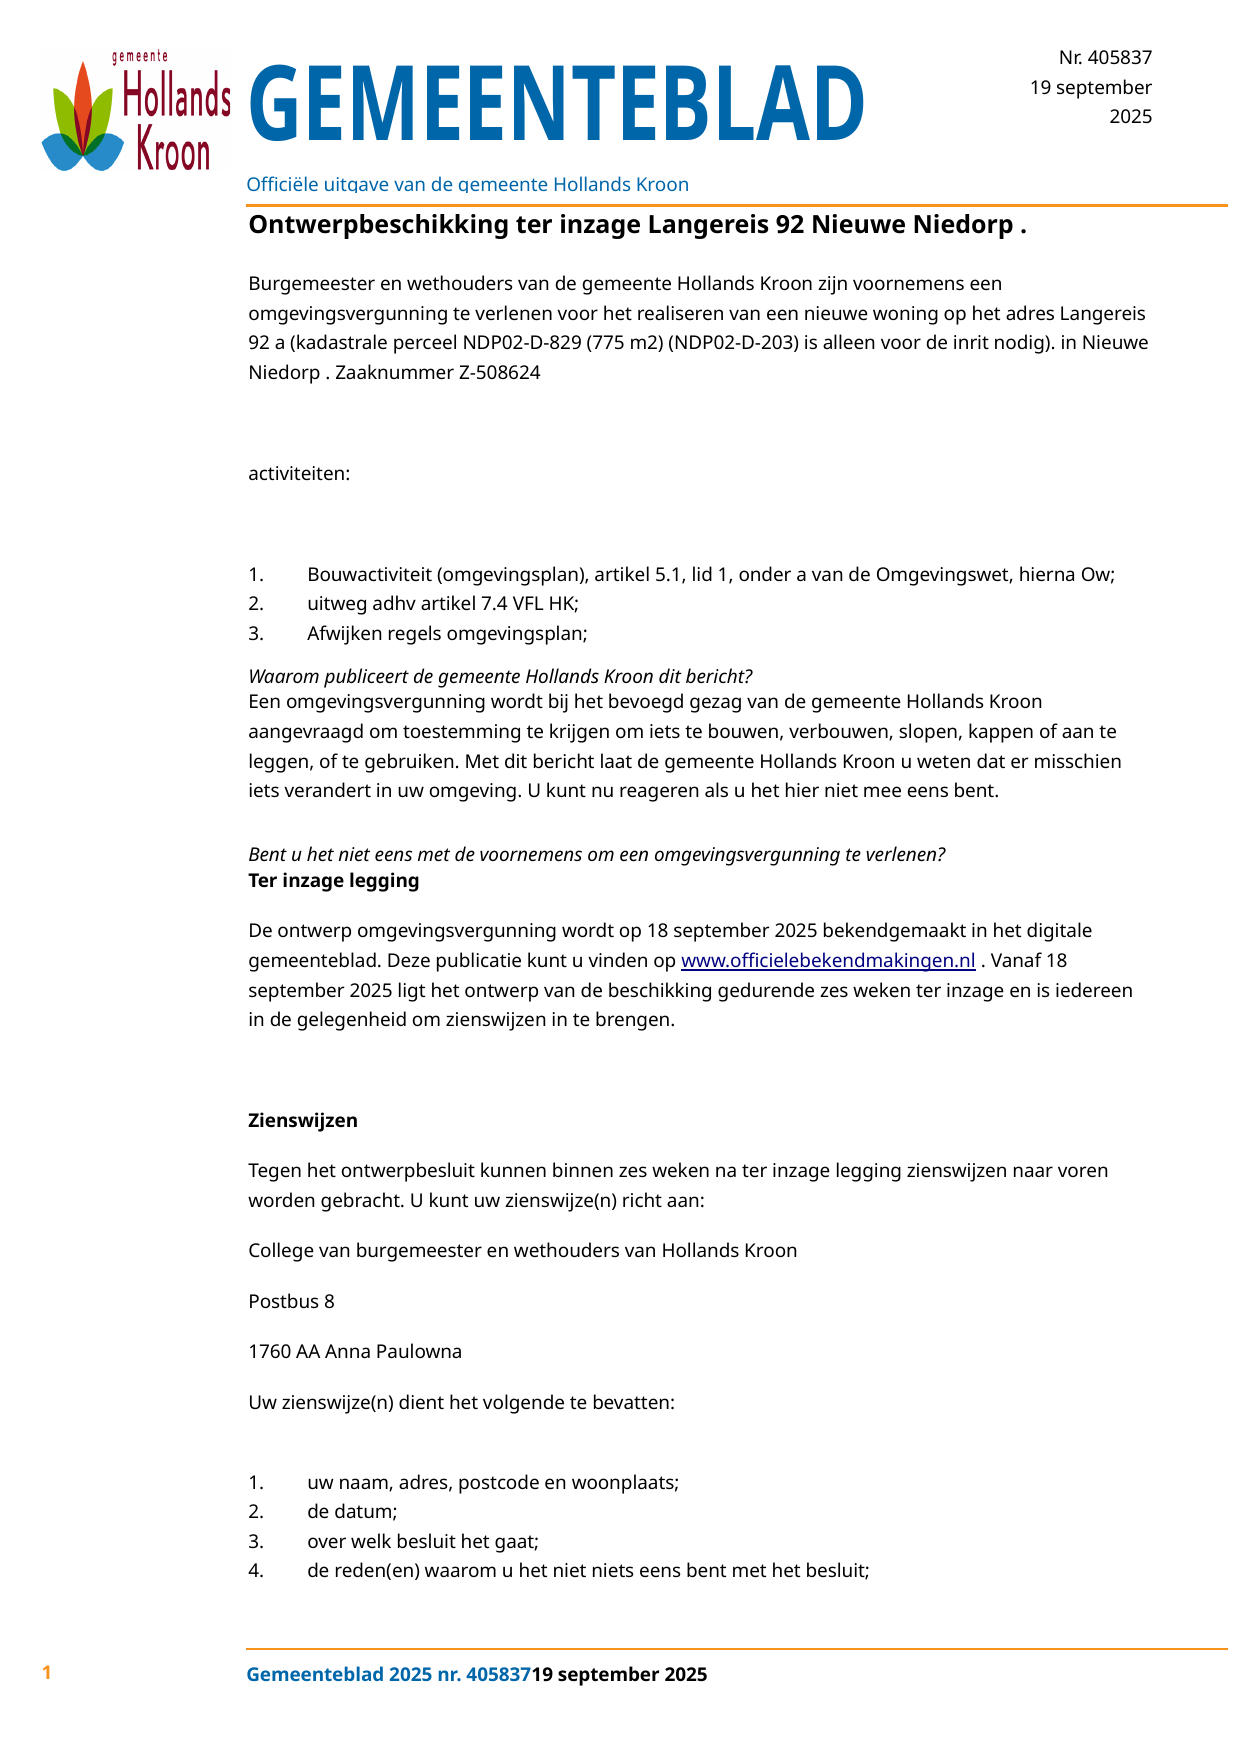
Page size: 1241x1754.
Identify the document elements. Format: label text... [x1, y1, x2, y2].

list uw naam, adres, postcode en woonplaats; [248, 1469, 1152, 1494]
list de reden(en) waarom u het niet niets eens bent met het besluit; [248, 1558, 1152, 1583]
text Postbus 8 [248, 1288, 1152, 1314]
list Bouwactiviteit (omgevingsplan), artikel 5.1, lid 1, onder a van de Omgevingswet, hierna Ow; [248, 561, 1152, 586]
text College van burgemeester en wethouders van Hollands Kroon [248, 1238, 1152, 1263]
text Tegen het ontwerpbesluit kunnen binnen zes weken na ter inzage legging zienswijzen naar voren worden gebracht. U kunt uw zienswijze(n) richt aan: [248, 1158, 1152, 1213]
text Waarom publiceert de gemeente Hollands Kroon dit bericht? [248, 663, 1152, 689]
list over welk besluit het gaat; [248, 1528, 1152, 1554]
list uitweg adhv artikel 7.4 VFL HK; [248, 590, 1152, 616]
text Een omgevingsvergunning wordt bij het bevoegd gezag van de gemeente Hollands Kroon aangevraagd om toestemming te krijgen om iets te bouwen, verbouwen, slopen, kappen of aan te leggen, of te gebruiken. Met dit bericht laat de gemeente Hollands Kroon u weten dat er misschien iets verandert in uw omgeving. U kunt nu reageren als u het hier niet mee eens bent. [248, 689, 1152, 803]
text Bent u het niet eens met de voornemens om een omgevingsvergunning te verlenen? [248, 841, 1152, 867]
text Ter inzage legging [248, 867, 1152, 893]
text Zienswijzen [248, 1107, 1152, 1133]
list de datum; [248, 1498, 1152, 1524]
text Uw zienswijze(n) dient het volgende te bevatten: [248, 1389, 1152, 1414]
text Ontwerpbeschikking ter inzage Langereis 92 Nieuwe Niedorp . [248, 207, 1152, 241]
text activiteiten: [248, 460, 1152, 486]
text Burgemeester en wethouders van de gemeente Hollands Kroon zijn voornemens een omgevingsvergunning te verlenen voor het realiseren van een nieuwe woning op het adres Langereis 92 a (kadastrale perceel NDP02-D-829 (775 m2) (NDP02-D-203) is alleen voor de inrit nodig). in Nieuwe Niedorp . Zaaknummer Z-508624 [248, 270, 1152, 385]
list Afwijken regels omgevingsplan; [248, 620, 1152, 646]
text De ontwerp omgevingsvergunning wordt op 18 september 2025 bekendgemaakt in het digitale gemeenteblad. Deze publicatie kunt u vinden op www.officielebekendmakingen.nl . Vanaf 18 september 2025 ligt het ontwerp van de beschikking gedurende zes weken ter inzage en is iedereen in de gelegenheid om zienswijzen in te brengen. [248, 918, 1152, 1032]
picture [41, 47, 231, 172]
text 1760 AA Anna Paulowna [248, 1338, 1152, 1364]
